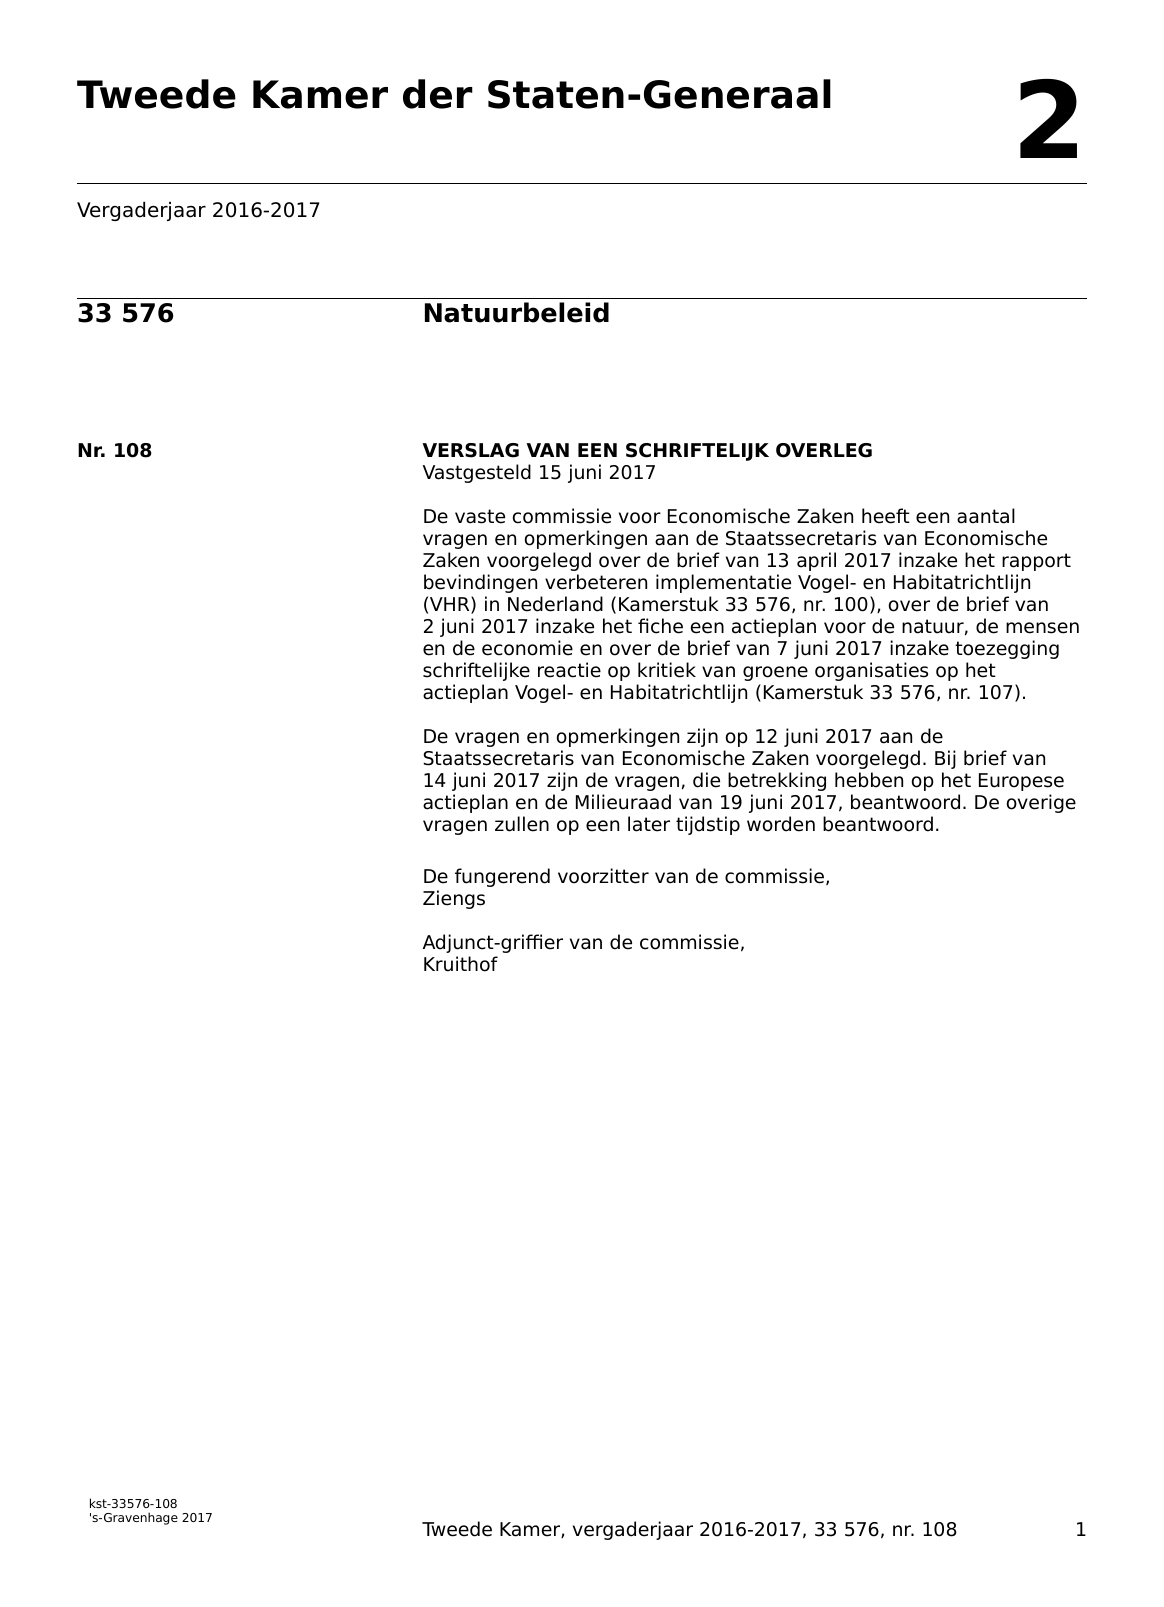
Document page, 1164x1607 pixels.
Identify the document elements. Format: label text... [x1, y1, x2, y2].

text De vaste commissie voor Economische Zaken heeft een aantal vragen en opmerkingen aan de Staatssecretaris van Economische Zaken voorgelegd over de brief van 13 april 2017 inzake het rapport bevindingen verbeteren implementatie Vogel- en Habitatrichtlijn (VHR) in Nederland (Kamerstuk 33 576, nr. 100), over de brief van 2 juni 2017 inzake het fiche een actieplan voor de natuur, de mensen en de economie en over de brief van 7 juni 2017 inzake toezegging schriftelijke reactie op kritiek van groene organisaties op het actieplan Vogel- en Habitatrichtlijn (Kamerstuk 33 576, nr. 107). [422, 506, 1087, 704]
text De vragen en opmerkingen zijn op 12 juni 2017 aan de Staatssecretaris van Economische Zaken voorgelegd. Bij brief van 14 juni 2017 zijn de vragen, die betrekking hebben op het Europese actieplan en de Milieuraad van 19 juni 2017, beantwoord. De overige vragen zullen op een later tijdstip worden beantwoord. [422, 726, 1087, 836]
text 's-Gravenhage 2017 [88, 1511, 323, 1525]
table_header 2 [886, 59, 1087, 183]
subtitle Nr. 108 VERSLAG VAN EEN SCHRIFTELIJK OVERLEG [77, 440, 1087, 462]
text kst-33576-108 [88, 1497, 323, 1511]
subtitle 33 576 Natuurbeleid [77, 299, 1087, 329]
table_cell Vergaderjaar 2016-2017 [77, 184, 1087, 298]
text Vastgesteld 15 juni 2017 [422, 462, 1087, 484]
table_header Tweede Kamer der Staten-Generaal [77, 59, 886, 183]
text Adjunct-griffier van de commissie, Kruithof [422, 932, 1087, 976]
text De fungerend voorzitter van de commissie, Ziengs [422, 866, 1087, 910]
